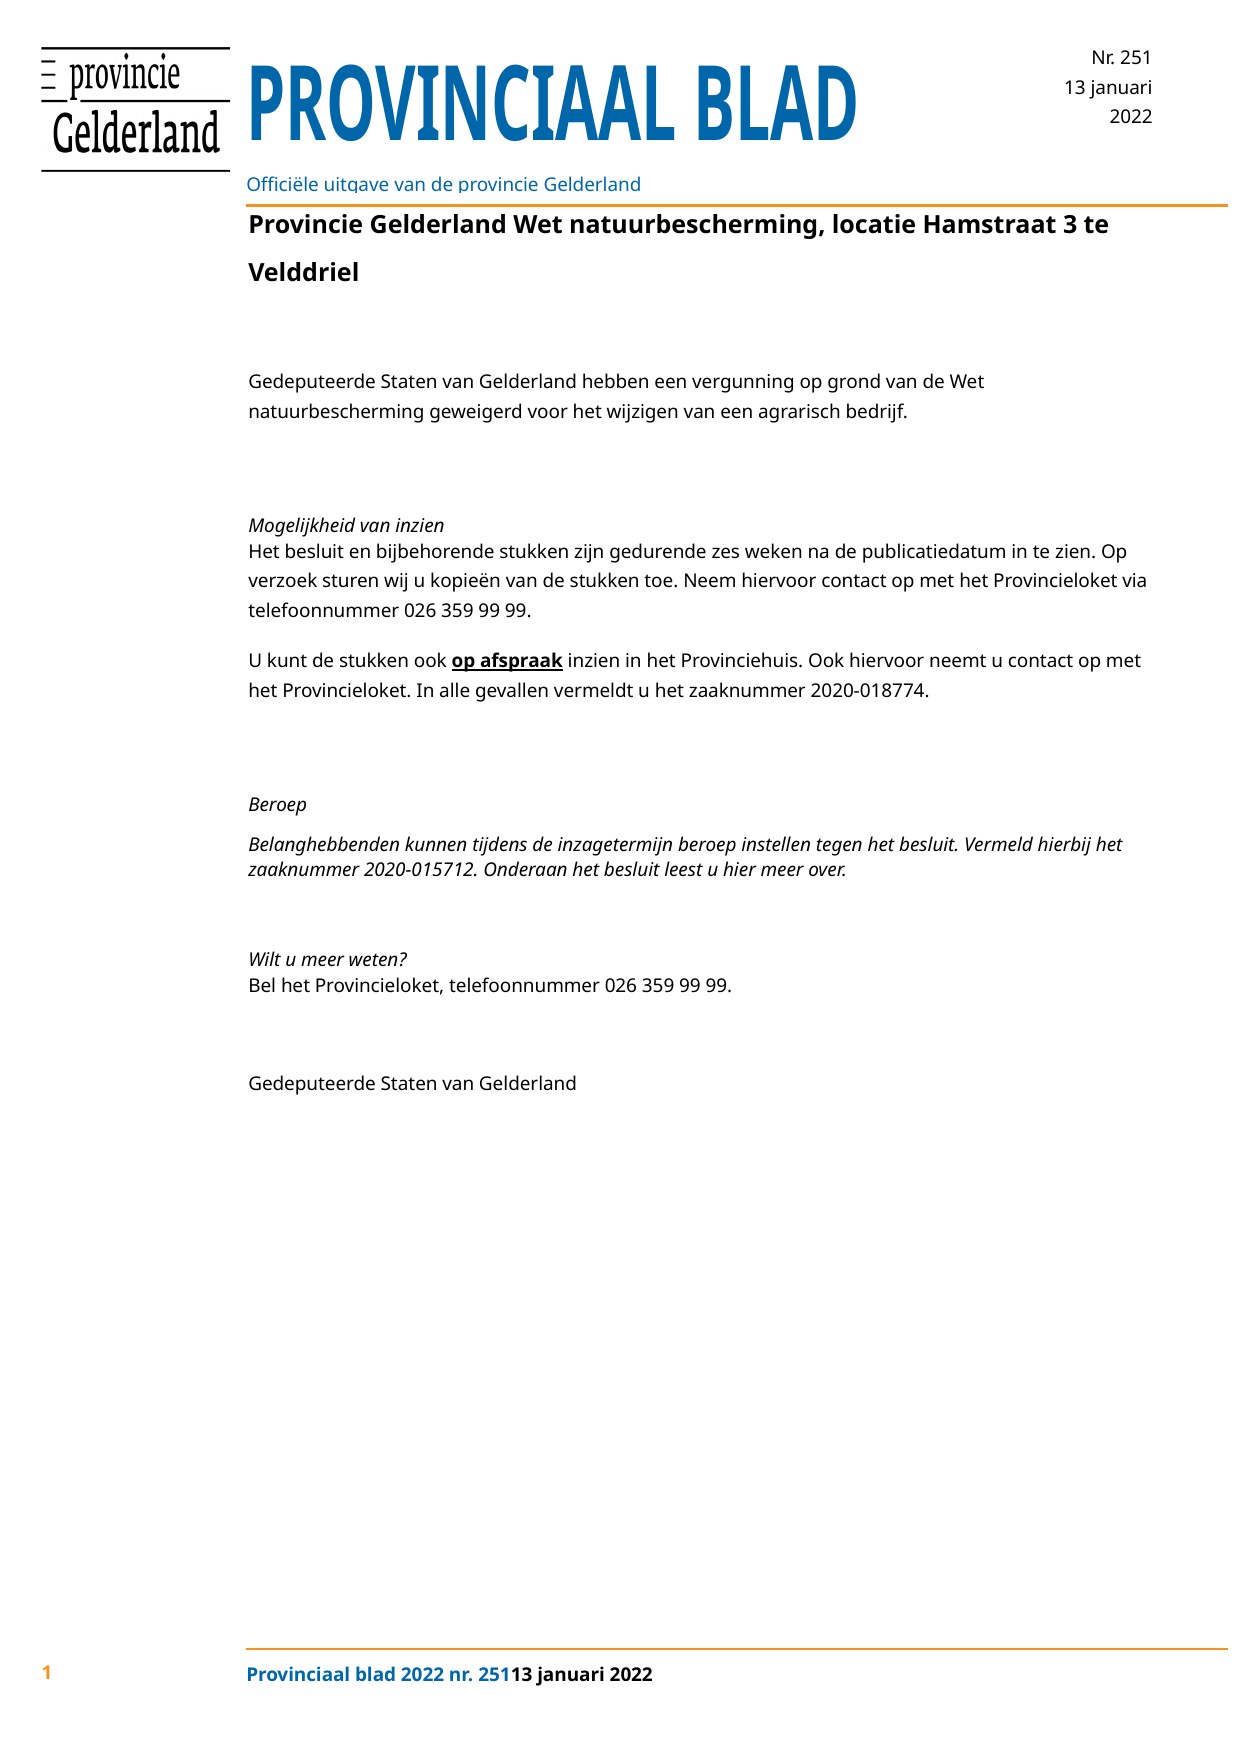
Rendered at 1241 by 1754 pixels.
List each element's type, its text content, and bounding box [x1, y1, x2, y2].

text Mogelijkheid van inzien [248, 512, 1152, 538]
text Het besluit en bijbehorende stukken zijn gedurende zes weken na de publicatiedatum in te zien. Op verzoek sturen wij u kopieën van de stukken toe. Neem hiervoor contact op met het Provincieloket via telefoonnummer 026 359 99 99. [248, 538, 1152, 623]
text Beroep [248, 792, 1152, 817]
picture [41, 47, 231, 172]
text Bel het Provincieloket, telefoonnummer 026 359 99 99. [248, 972, 1152, 998]
text Gedeputeerde Staten van Gelderland hebben een vergunning op grond van de Wet natuurbescherming geweigerd voor het wijzigen van een agrarisch bedrijf. [248, 368, 1152, 424]
text Gedeputeerde Staten van Gelderland [248, 1070, 1152, 1096]
text U kunt de stukken ook op afspraak inzien in het Provinciehuis. Ook hiervoor neemt u contact op met het Provincieloket. In alle gevallen vermeldt u het zaaknummer 2020-018774. [248, 648, 1152, 703]
text Wilt u meer weten? [248, 946, 1152, 972]
text Belanghebbenden kunnen tijdens de inzagetermijn beroep instellen tegen het besluit. Vermeld hierbij het zaaknummer 2020-015712. Onderaan het besluit leest u hier meer over. [248, 831, 1152, 882]
text Provincie Gelderland Wet natuurbescherming, locatie Hamstraat 3 te Velddriel [248, 207, 1152, 288]
